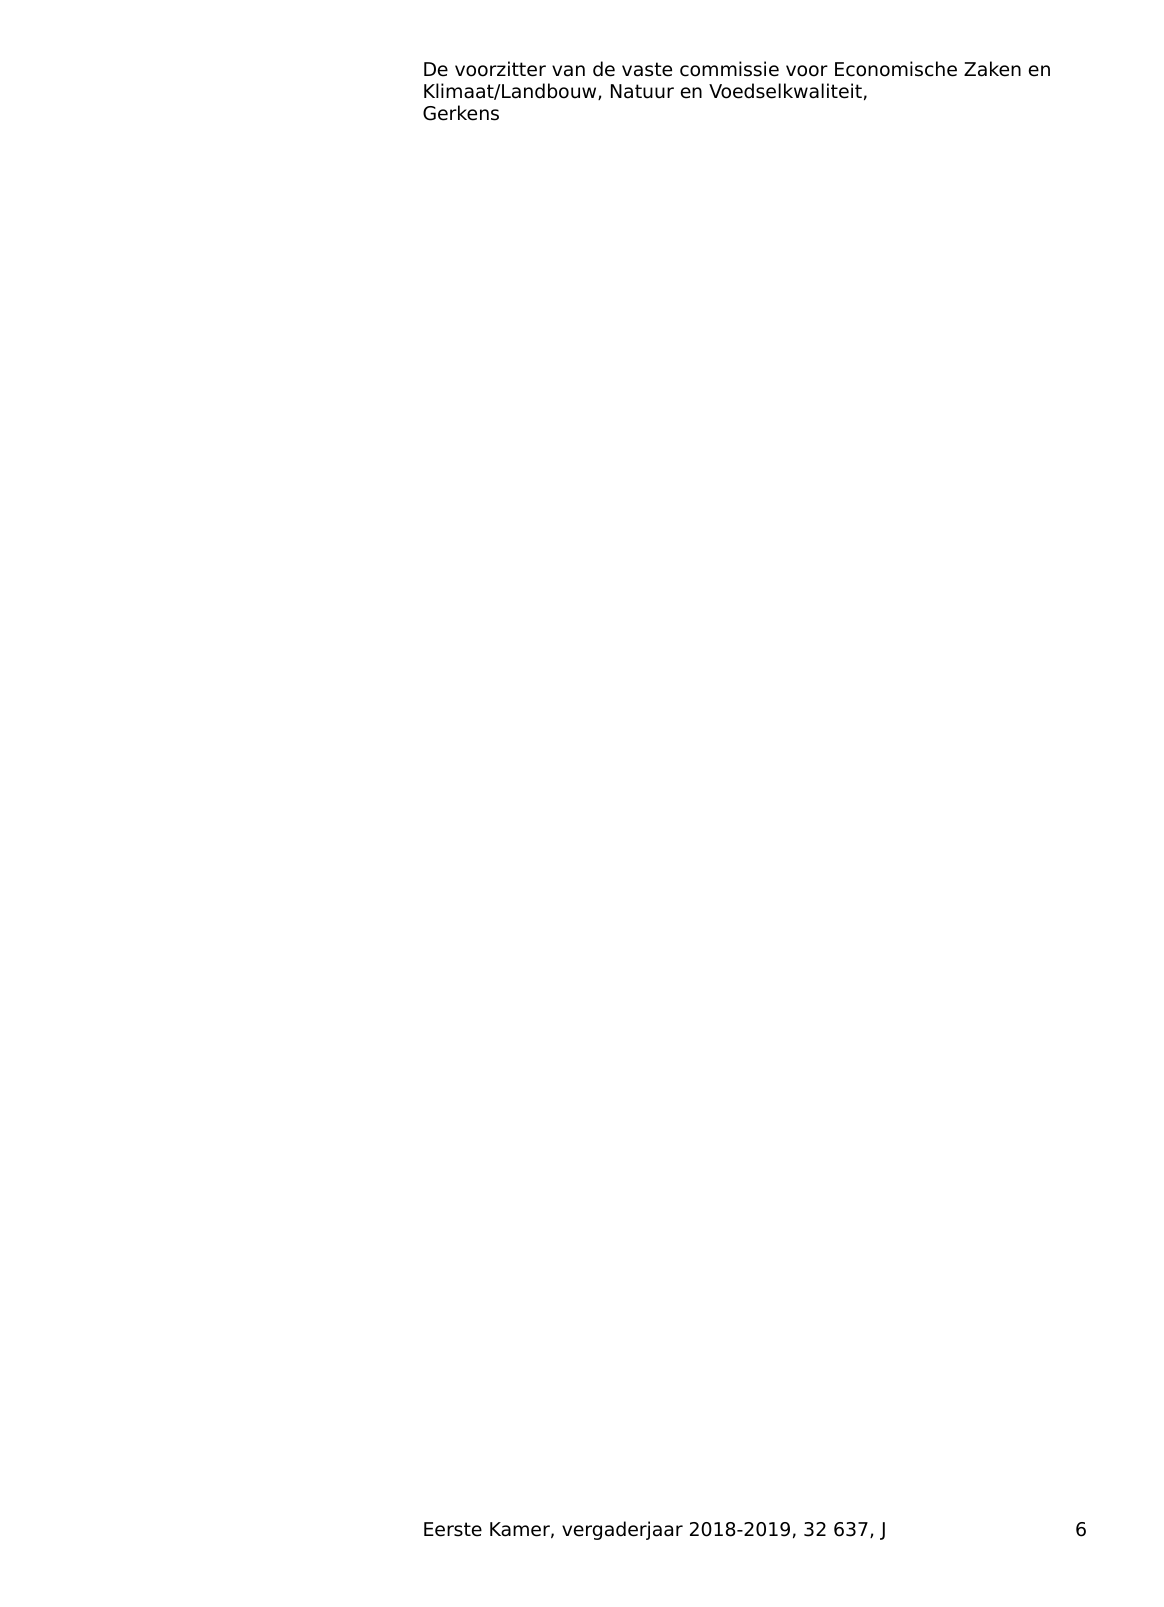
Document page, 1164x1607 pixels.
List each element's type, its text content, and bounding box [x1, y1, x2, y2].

text De voorzitter van de vaste commissie voor Economische Zaken en Klimaat/Landbouw, Natuur en Voedselkwaliteit, Gerkens [422, 59, 1087, 125]
